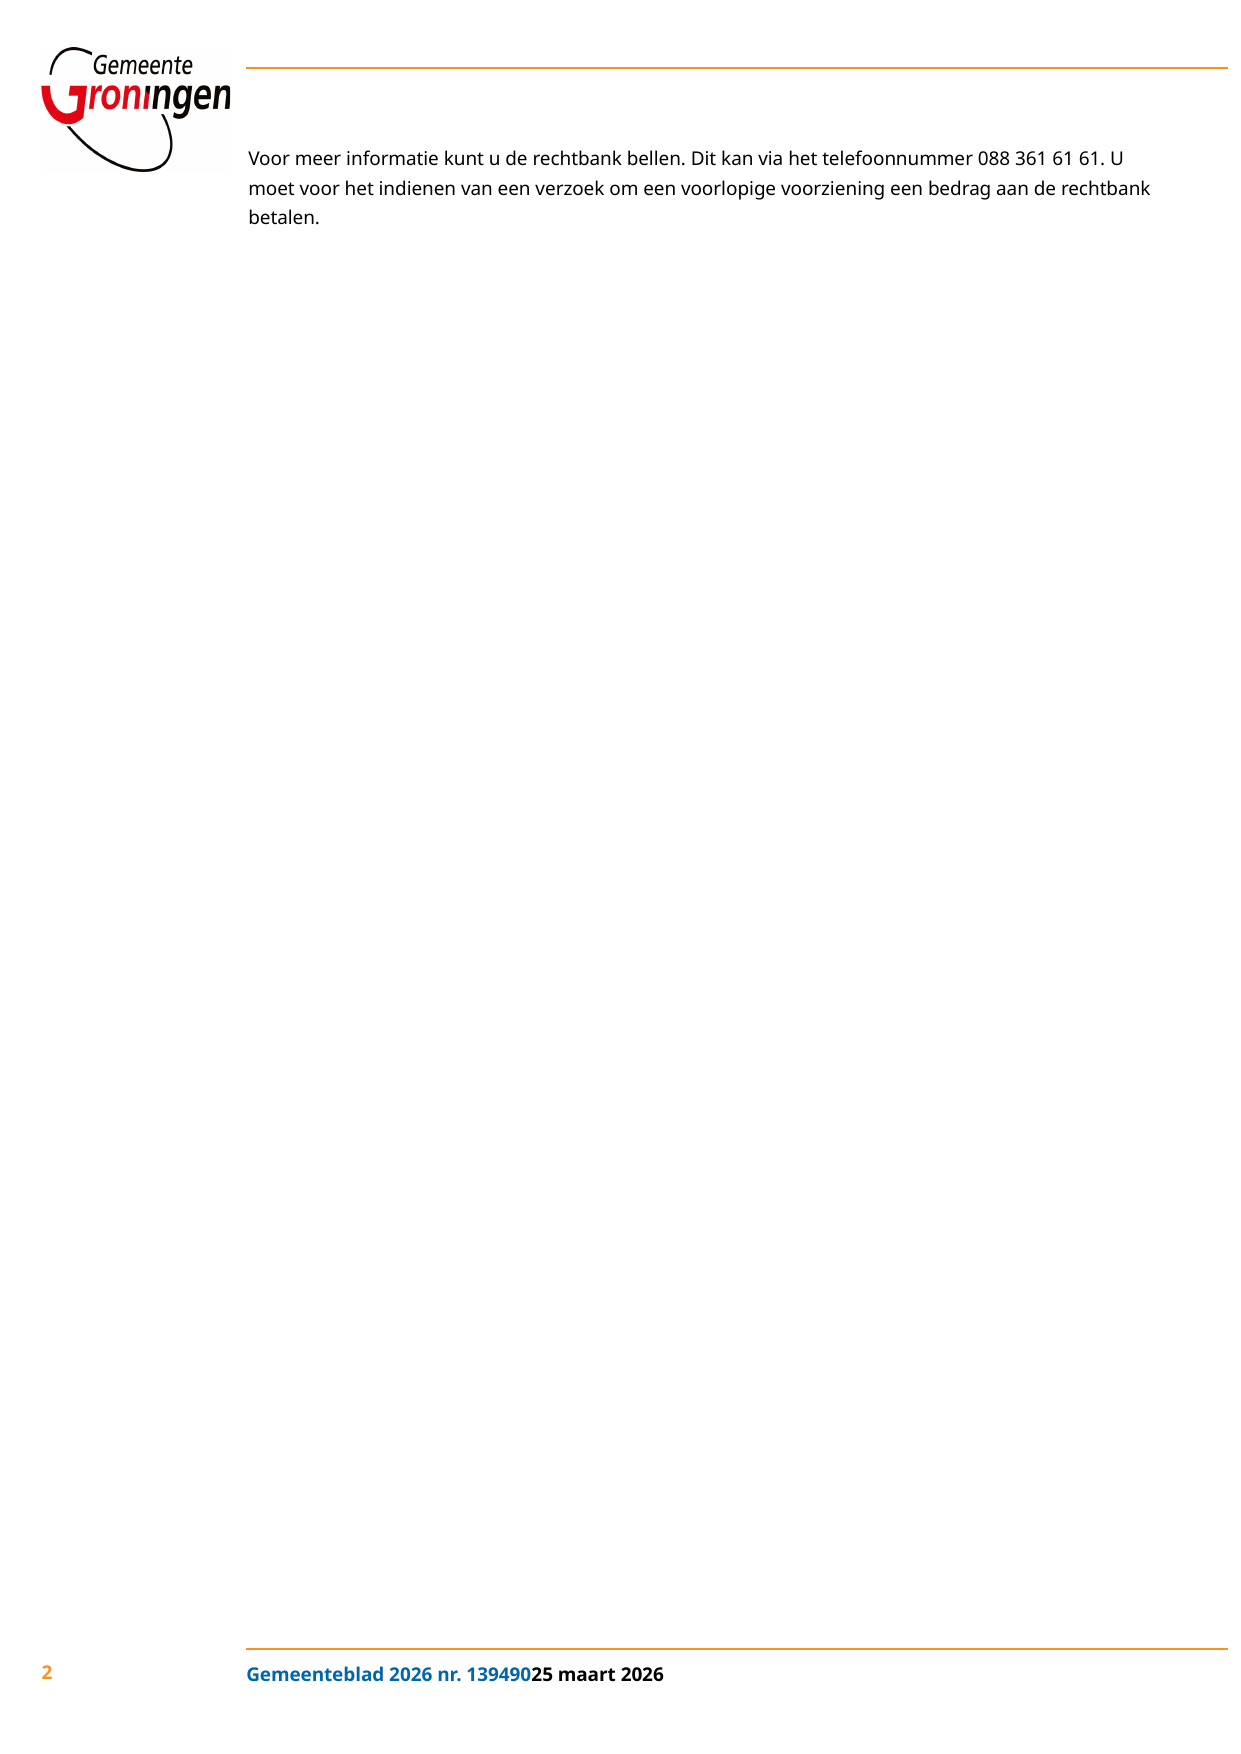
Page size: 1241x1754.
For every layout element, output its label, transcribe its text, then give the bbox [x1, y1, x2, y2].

picture [41, 47, 231, 172]
text Voor meer informatie kunt u de rechtbank bellen. Dit kan via het telefoonnummer 088 361 61 61. U moet voor het indienen van een verzoek om een voorlopige voorziening een bedrag aan de rechtbank betalen. [248, 145, 1152, 230]
